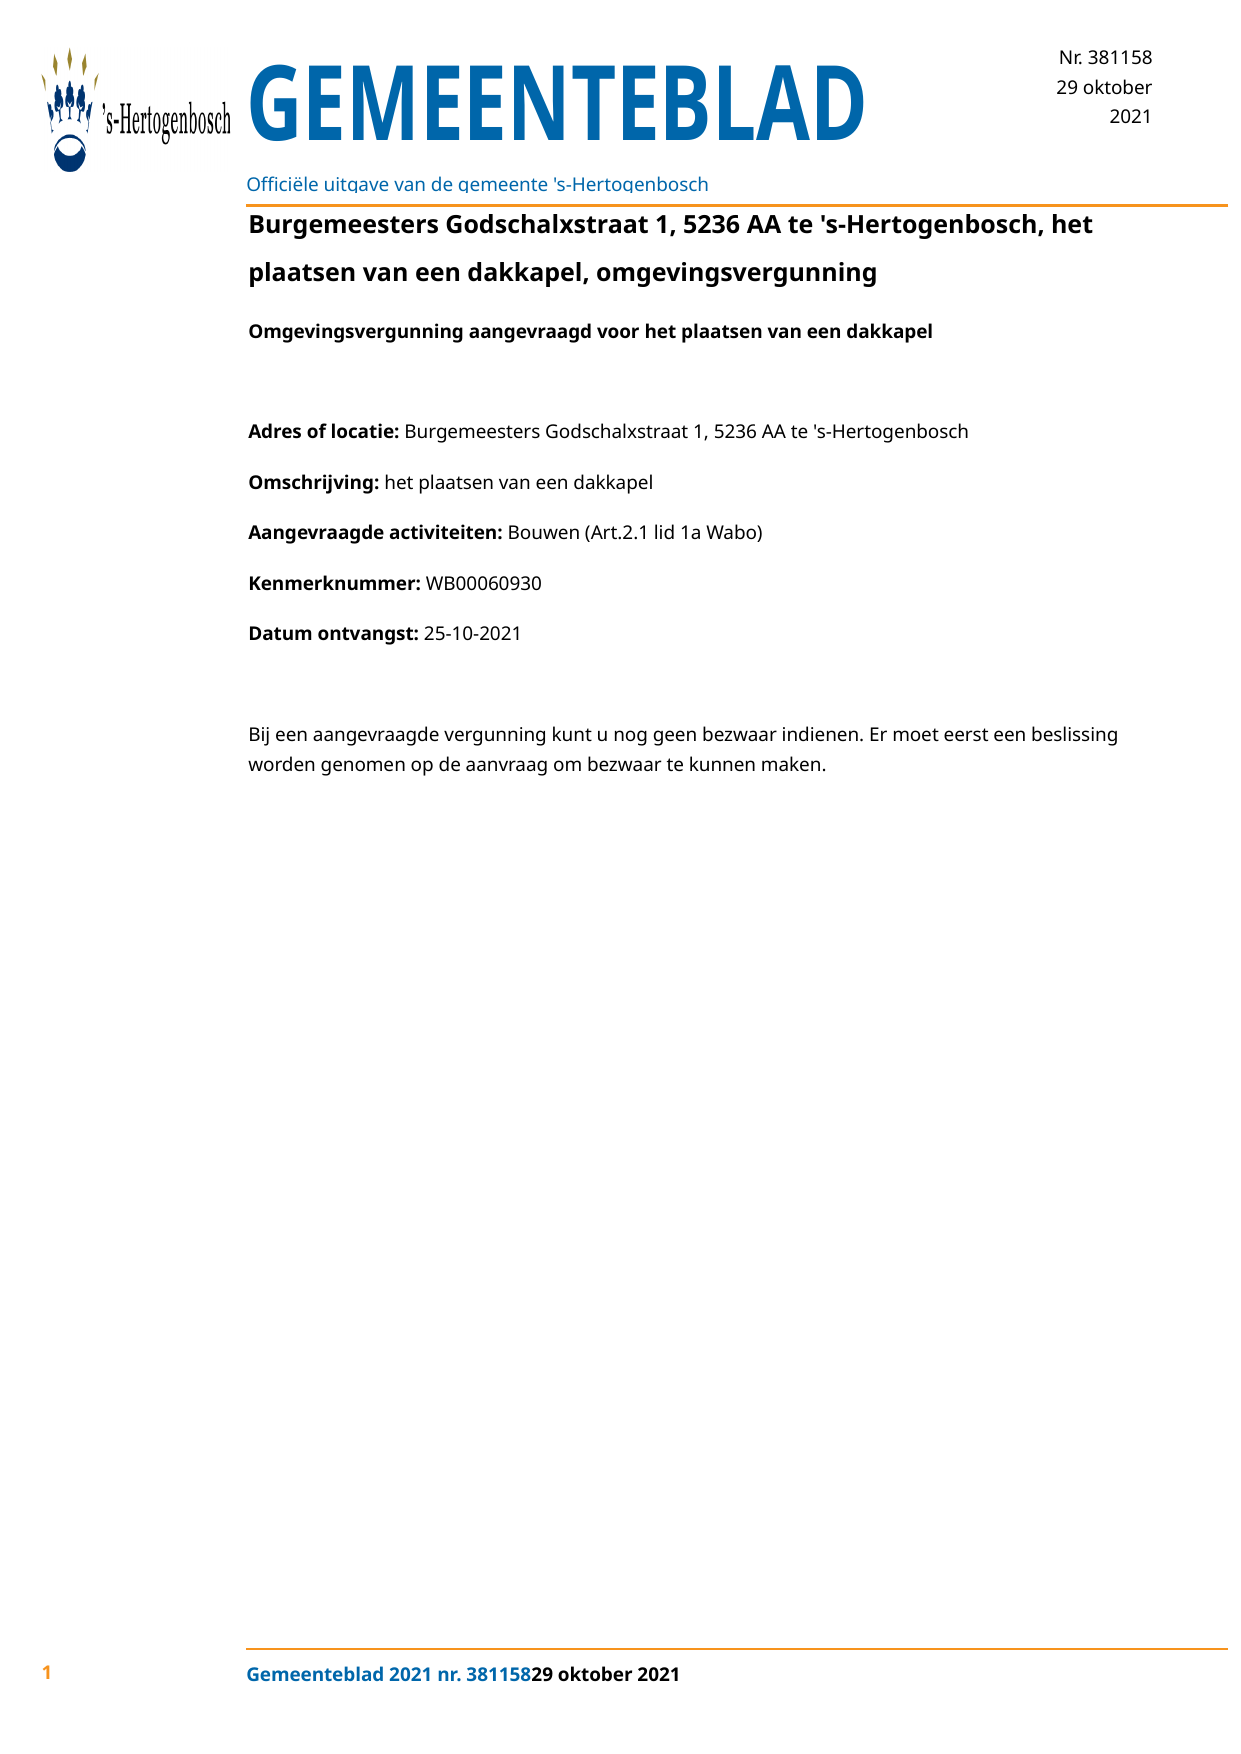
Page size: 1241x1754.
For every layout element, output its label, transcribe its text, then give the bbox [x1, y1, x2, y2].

text Bij een aangevraagde vergunning kunt u nog geen bezwaar indienen. Er moet eerst een beslissing worden genomen op de aanvraag om bezwaar te kunnen maken. [248, 721, 1152, 777]
picture [41, 47, 231, 172]
text Datum ontvangst: 25-10-2021 [248, 620, 1152, 646]
text Kenmerknummer: WB00060930 [248, 570, 1152, 596]
text Aangevraagde activiteiten: Bouwen (Art.2.1 lid 1a Wabo) [248, 519, 1152, 545]
text Omgevingsvergunning aangevraagd voor het plaatsen van een dakkapel [248, 318, 1152, 344]
text Adres of locatie: Burgemeesters Godschalxstraat 1, 5236 AA te 's-Hertogenbosch [248, 419, 1152, 444]
text Omschrijving: het plaatsen van een dakkapel [248, 469, 1152, 495]
text Burgemeesters Godschalxstraat 1, 5236 AA te 's-Hertogenbosch, het plaatsen van een dakkapel, omgevingsvergunning [248, 207, 1152, 288]
